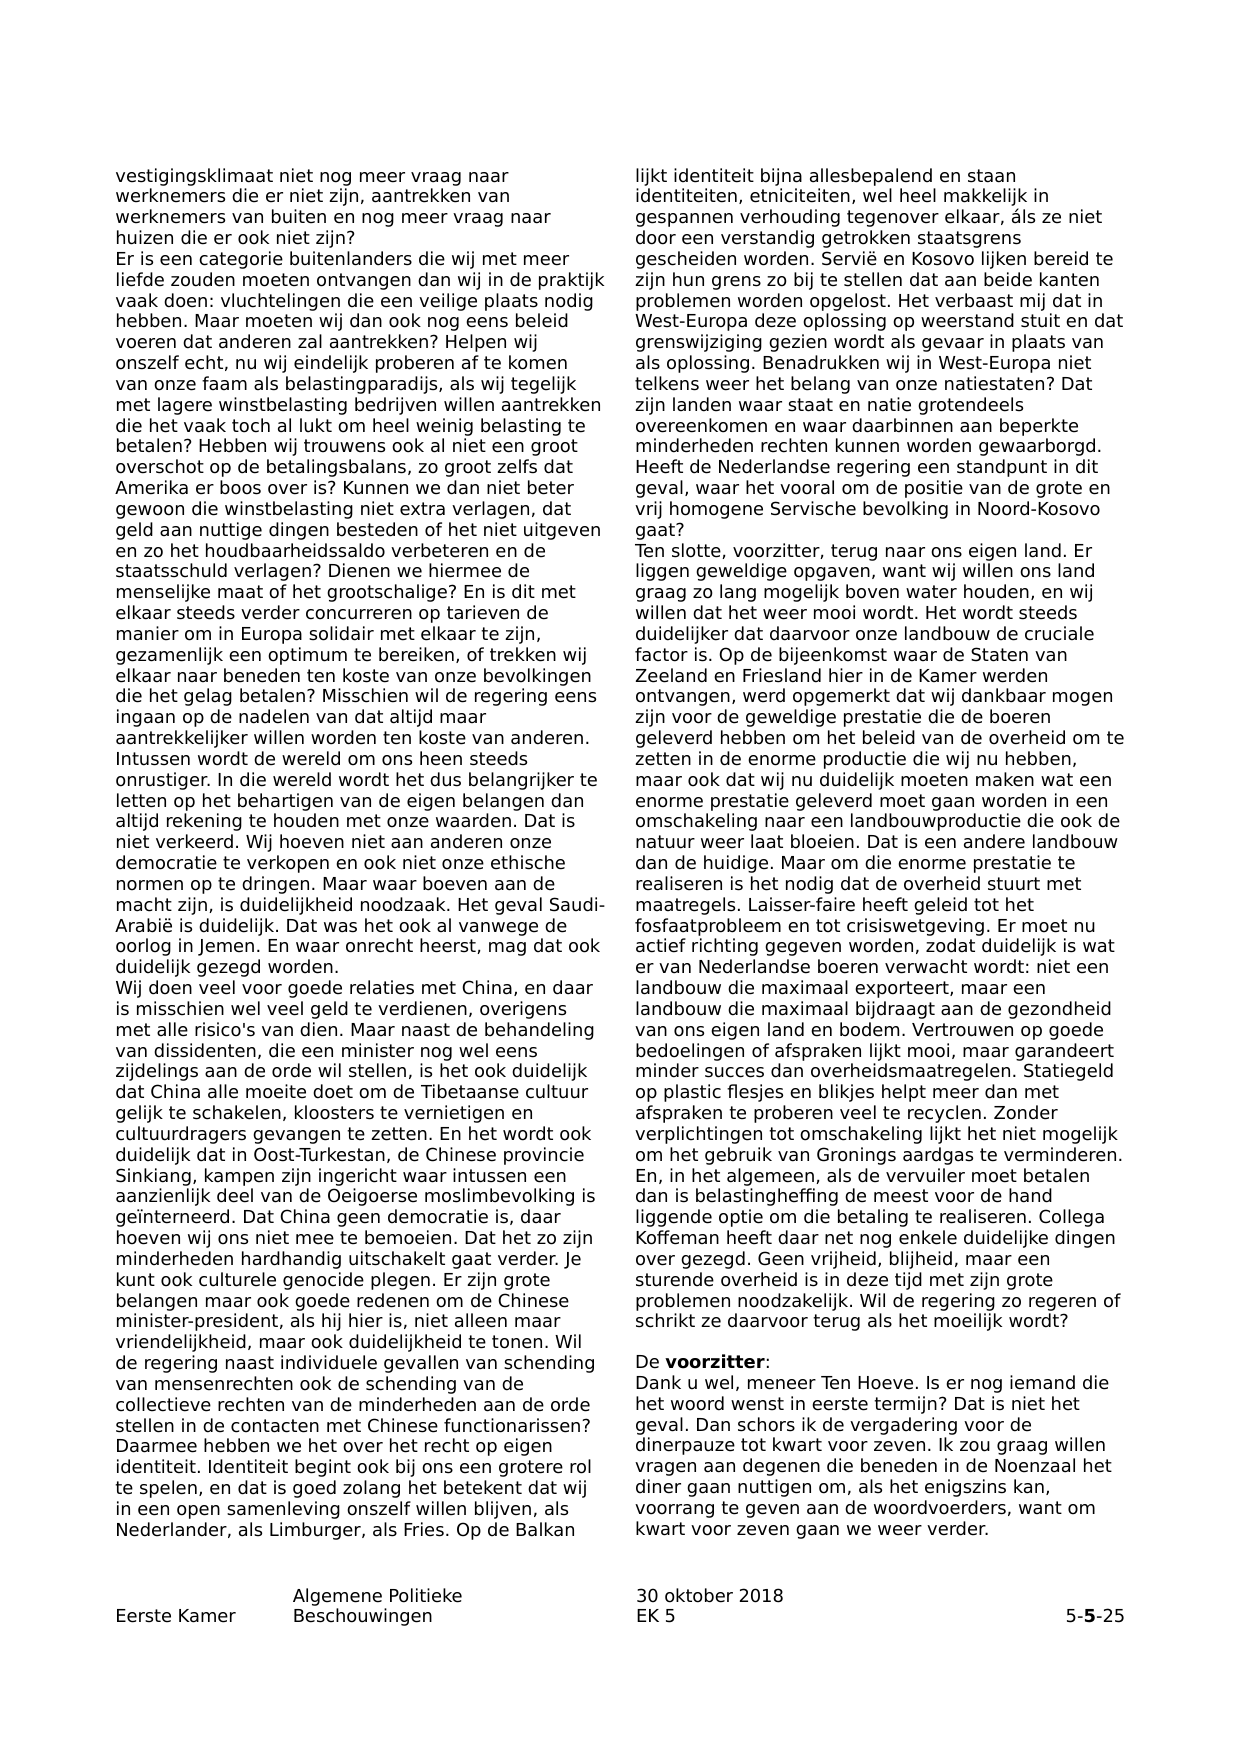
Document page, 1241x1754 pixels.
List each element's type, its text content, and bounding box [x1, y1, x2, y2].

text Er is een categorie buitenlanders die wij met meer liefde zouden moeten ontvangen dan wij in de praktijk vaak doen: vluchtelingen die een veilige plaats nodig hebben. Maar moeten wij dan ook nog eens beleid voeren dat anderen zal aantrekken? Helpen wij onszelf echt, nu wij eindelijk proberen af te komen van onze faam als belastingparadijs, als wij tegelijk met lagere winstbelasting bedrijven willen aantrekken die het vaak toch al lukt om heel weinig belasting te betalen? Hebben wij trouwens ook al niet een groot overschot op de betalingsbalans, zo groot zelfs dat Amerika er boos over is? Kunnen we dan niet beter gewoon die winstbelasting niet extra verlagen, dat geld aan nuttige dingen besteden of het niet uitgeven en zo het houdbaarheidssaldo verbeteren en de staatsschuld verlagen? Dienen we hiermee de menselijke maat of het grootschalige? En is dit met elkaar steeds verder concurreren op tarieven de manier om in Europa solidair met elkaar te zijn, gezamenlijk een optimum te bereiken, of trekken wij elkaar naar beneden ten koste van onze bevolkingen die het gelag betalen? Misschien wil de regering eens ingaan op de nadelen van dat altijd maar aantrekkelijker willen worden ten koste van anderen. [115, 249, 605, 749]
text vestigingsklimaat niet nog meer vraag naar werknemers die er niet zijn, aantrekken van werknemers van buiten en nog meer vraag naar huizen die er ook niet zijn? [115, 165, 605, 249]
text lijkt identiteit bijna allesbepalend en staan identiteiten, etniciteiten, wel heel makkelijk in gespannen verhouding tegenover elkaar, áls ze niet door een verstandig getrokken staatsgrens gescheiden worden. Servië en Kosovo lijken bereid te zijn hun grens zo bij te stellen dat aan beide kanten problemen worden opgelost. Het verbaast mij dat in West-Europa deze oplossing op weerstand stuit en dat grenswijziging gezien wordt als gevaar in plaats van als oplossing. Benadrukken wij in West-Europa niet telkens weer het belang van onze natiestaten? Dat zijn landen waar staat en natie grotendeels overeenkomen en waar daarbinnen aan beperkte minderheden rechten kunnen worden gewaarborgd. Heeft de Nederlandse regering een standpunt in dit geval, waar het vooral om de positie van de grote en vrij homogene Servische bevolking in Noord-Kosovo gaat? [635, 165, 1125, 540]
text Ten slotte, voorzitter, terug naar ons eigen land. Er liggen geweldige opgaven, want wij willen ons land graag zo lang mogelijk boven water houden, en wij willen dat het weer mooi wordt. Het wordt steeds duidelijker dat daarvoor onze landbouw de cruciale factor is. Op de bijeenkomst waar de Staten van Zeeland en Friesland hier in de Kamer werden ontvangen, werd opgemerkt dat wij dankbaar mogen zijn voor de geweldige prestatie die de boeren geleverd hebben om het beleid van de overheid om te zetten in de enorme productie die wij nu hebben, maar ook dat wij nu duidelijk moeten maken wat een enorme prestatie geleverd moet gaan worden in een omschakeling naar een landbouwproductie die ook de natuur weer laat bloeien. Dat is een andere landbouw dan de huidige. Maar om die enorme prestatie te realiseren is het nodig dat de overheid stuurt met maatregels. Laisser-faire heeft geleid tot het fosfaatprobleem en tot crisiswetgeving. Er moet nu actief richting gegeven worden, zodat duidelijk is wat er van Nederlandse boeren verwacht wordt: niet een landbouw die maximaal exporteert, maar een landbouw die maximaal bijdraagt aan de gezondheid van ons eigen land en bodem. Vertrouwen op goede bedoelingen of afspraken lijkt mooi, maar garandeert minder succes dan overheidsmaatregelen. Statiegeld op plastic flesjes en blikjes helpt meer dan met afspraken te proberen veel te recyclen. Zonder verplichtingen tot omschakeling lijkt het niet mogelijk om het gebruik van Gronings aardgas te verminderen. En, in het algemeen, als de vervuiler moet betalen dan is belastingheffing de meest voor de hand liggende optie om die betaling te realiseren. Collega Koffeman heeft daar net nog enkele duidelijke dingen over gezegd. Geen vrijheid, blijheid, maar een sturende overheid is in deze tijd met zijn grote problemen noodzakelijk. Wil de regering zo regeren of schrikt ze daarvoor terug als het moeilijk wordt? [635, 540, 1125, 1332]
text Dank u wel, meneer Ten Hoeve. Is er nog iemand die het woord wenst in eerste termijn? Dat is niet het geval. Dan schors ik de vergadering voor de dinerpauze tot kwart voor zeven. Ik zou graag willen vragen aan degenen die beneden in de Noenzaal het diner gaan nuttigen om, als het enigszins kan, voorrang te geven aan de woordvoerders, want om kwart voor zeven gaan we weer verder. [635, 1373, 1125, 1539]
text Daarmee hebben we het over het recht op eigen identiteit. Identiteit begint ook bij ons een grotere rol te spelen, en dat is goed zolang het betekent dat wij in een open samenleving onszelf willen blijven, als Nederlander, als Limburger, als Fries. Op de Balkan [115, 1436, 605, 1540]
text Intussen wordt de wereld om ons heen steeds onrustiger. In die wereld wordt het dus belangrijker te letten op het behartigen van de eigen belangen dan altijd rekening te houden met onze waarden. Dat is niet verkeerd. Wij hoeven niet aan anderen onze democratie te verkopen en ook niet onze ethische normen op te dringen. Maar waar boeven aan de macht zijn, is duidelijkheid noodzaak. Het geval Saudi-Arabië is duidelijk. Dat was het ook al vanwege de oorlog in Jemen. En waar onrecht heerst, mag dat ook duidelijk gezegd worden. [115, 749, 605, 978]
text Wij doen veel voor goede relaties met China, en daar is misschien wel veel geld te verdienen, overigens met alle risico's van dien. Maar naast de behandeling van dissidenten, die een minister nog wel eens zijdelings aan de orde wil stellen, is het ook duidelijk dat China alle moeite doet om de Tibetaanse cultuur gelijk te schakelen, kloosters te vernietigen en cultuurdragers gevangen te zetten. En het wordt ook duidelijk dat in Oost-Turkestan, de Chinese provincie Sinkiang, kampen zijn ingericht waar intussen een aanzienlijk deel van de Oeigoerse moslimbevolking is geïnterneerd. Dat China geen democratie is, daar hoeven wij ons niet mee te bemoeien. Dat het zo zijn minderheden hardhandig uitschakelt gaat verder. Je kunt ook culturele genocide plegen. Er zijn grote belangen maar ook goede redenen om de Chinese minister-president, als hij hier is, niet alleen maar vriendelijkheid, maar ook duidelijkheid te tonen. Wil de regering naast individuele gevallen van schending van mensenrechten ook de schending van de collectieve rechten van de minderheden aan de orde stellen in de contacten met Chinese functionarissen? [115, 978, 605, 1436]
text De voorzitter: [635, 1352, 1125, 1373]
